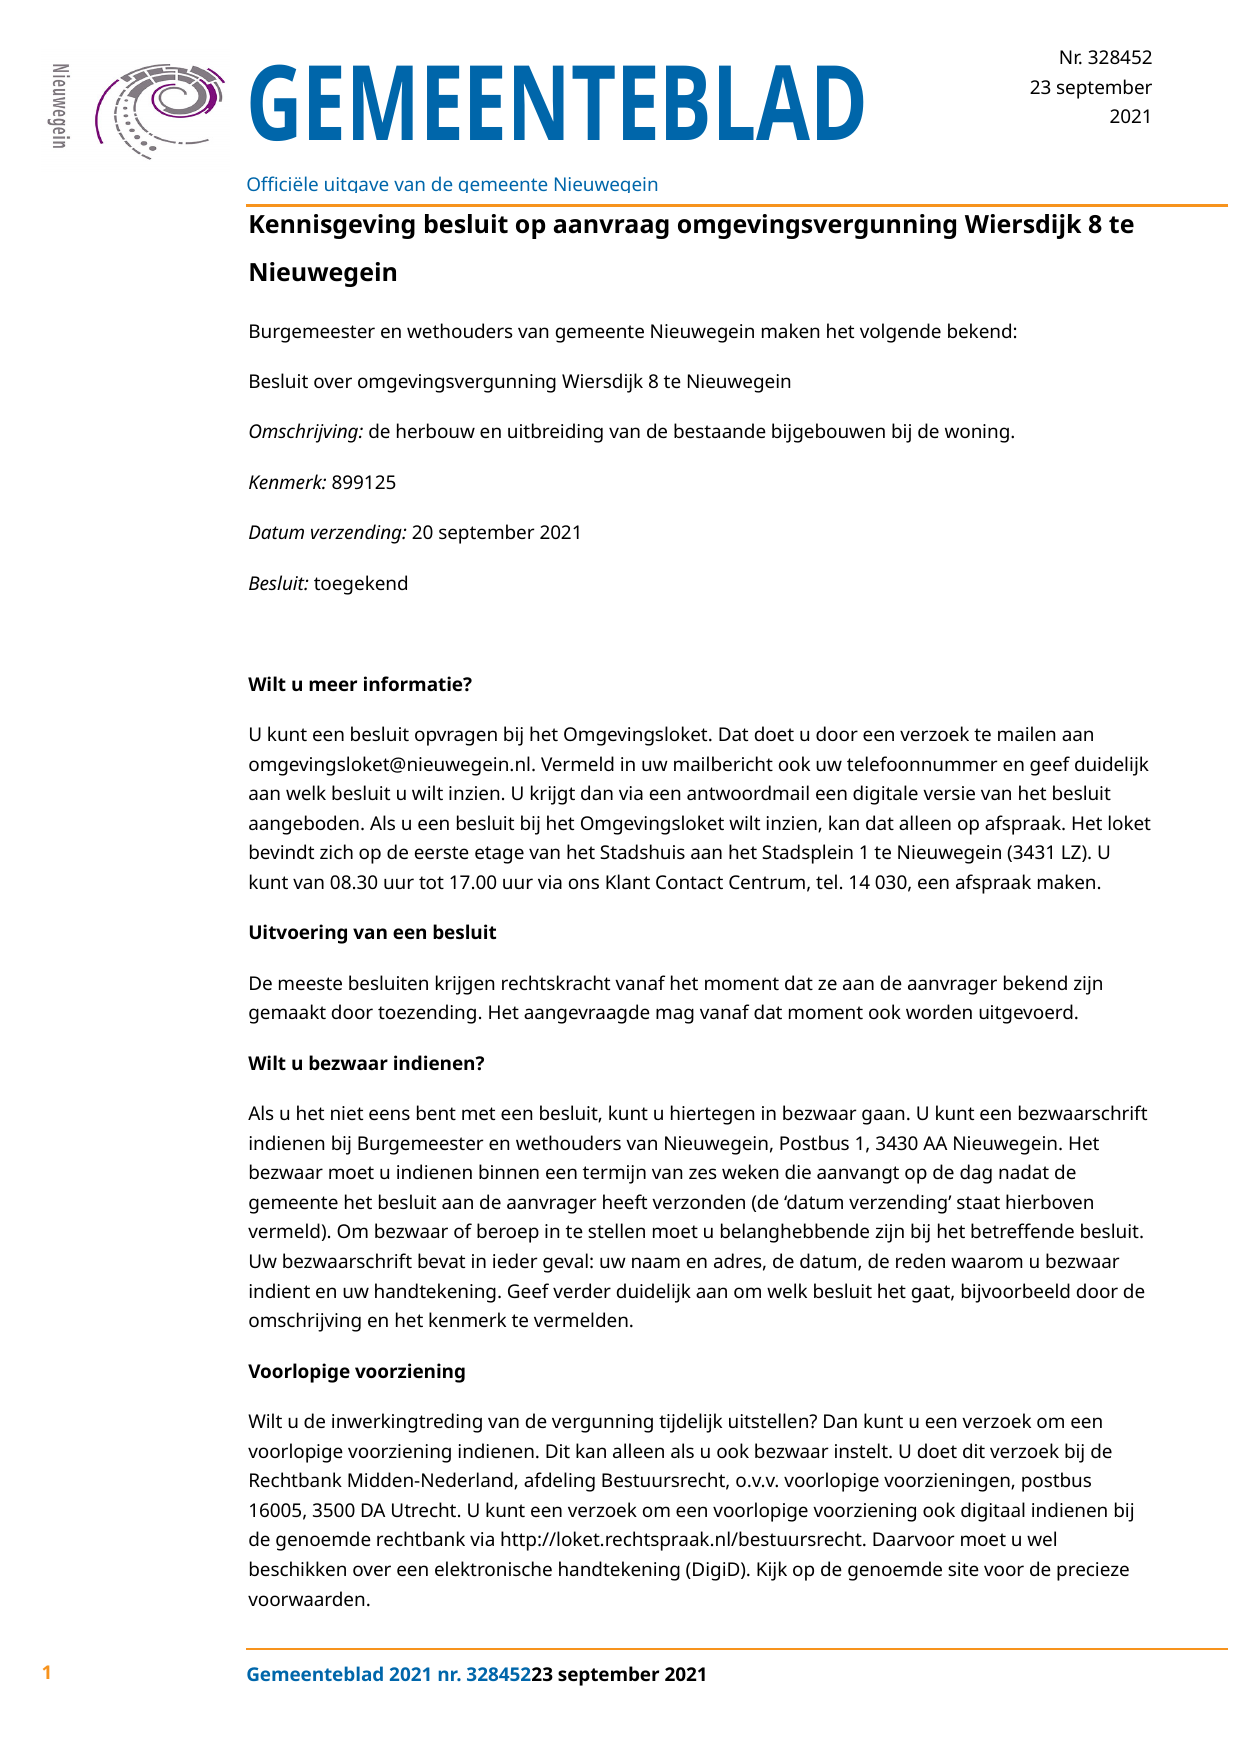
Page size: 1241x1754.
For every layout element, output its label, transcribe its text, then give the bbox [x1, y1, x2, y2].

text Kennisgeving besluit op aanvraag omgevingsvergunning Wiersdijk 8 te Nieuwegein [248, 207, 1152, 288]
picture [41, 47, 231, 172]
text De meeste besluiten krijgen rechtskracht vanaf het moment dat ze aan de aanvrager bekend zijn gemaakt door toezending. Het aangevraagde mag vanaf dat moment ook worden uitgevoerd. [248, 970, 1152, 1025]
text Wilt u de inwerkingtreding van de vergunning tijdelijk uitstellen? Dan kunt u een verzoek om een voorlopige voorziening indienen. Dit kan alleen als u ook bezwaar instelt. U doet dit verzoek bij de Rechtbank Midden-Nederland, afdeling Bestuursrecht, o.v.v. voorlopige voorzieningen, postbus 16005, 3500 DA Utrecht. U kunt een verzoek om een voorlopige voorziening ook digitaal indienen bij de genoemde rechtbank via http://loket.rechtspraak.nl/bestuursrecht. Daarvoor moet u wel beschikken over een elektronische handtekening (DigiD). Kijk op de genoemde site voor de precieze voorwaarden. [248, 1408, 1152, 1612]
text Besluit: toegekend [248, 570, 1152, 596]
text Als u het niet eens bent met een besluit, kunt u hiertegen in bezwaar gaan. U kunt een bezwaarschrift indienen bij Burgemeester en wethouders van Nieuwegein, Postbus 1, 3430 AA Nieuwegein. Het bezwaar moet u indienen binnen een termijn van zes weken die aanvangt op de dag nadat de gemeente het besluit aan de aanvrager heeft verzonden (de ‘datum verzending’ staat hierboven vermeld). Om bezwaar of beroep in te stellen moet u belanghebbende zijn bij het betreffende besluit. Uw bezwaarschrift bevat in ieder geval: uw naam en adres, de datum, de reden waarom u bezwaar indient en uw handtekening. Geef verder duidelijk aan om welk besluit het gaat, bijvoorbeeld door de omschrijving en het kenmerk te vermelden. [248, 1100, 1152, 1333]
text Voorlopige voorziening [248, 1358, 1152, 1384]
text Besluit over omgevingsvergunning Wiersdijk 8 te Nieuwegein [248, 368, 1152, 394]
text Uitvoering van een besluit [248, 919, 1152, 945]
text Wilt u bezwaar indienen? [248, 1050, 1152, 1076]
text U kunt een besluit opvragen bij het Omgevingsloket. Dat doet u door een verzoek te mailen aan omgevingsloket@nieuwegein.nl. Vermeld in uw mailbericht ook uw telefoonnummer en geef duidelijk aan welk besluit u wilt inzien. U krijgt dan via een antwoordmail een digitale versie van het besluit aangeboden. Als u een besluit bij het Omgevingsloket wilt inzien, kan dat alleen op afspraak. Het loket bevindt zich op de eerste etage van het Stadshuis aan het Stadsplein 1 te Nieuwegein (3431 LZ). U kunt van 08.30 uur tot 17.00 uur via ons Klant Contact Centrum, tel. 14 030, een afspraak maken. [248, 721, 1152, 895]
text Kenmerk: 899125 [248, 469, 1152, 495]
text Wilt u meer informatie? [248, 671, 1152, 697]
text Burgemeester en wethouders van gemeente Nieuwegein maken het volgende bekend: [248, 318, 1152, 344]
text Datum verzending: 20 september 2021 [248, 519, 1152, 545]
text Omschrijving: de herbouw en uitbreiding van de bestaande bijgebouwen bij de woning. [248, 419, 1152, 444]
